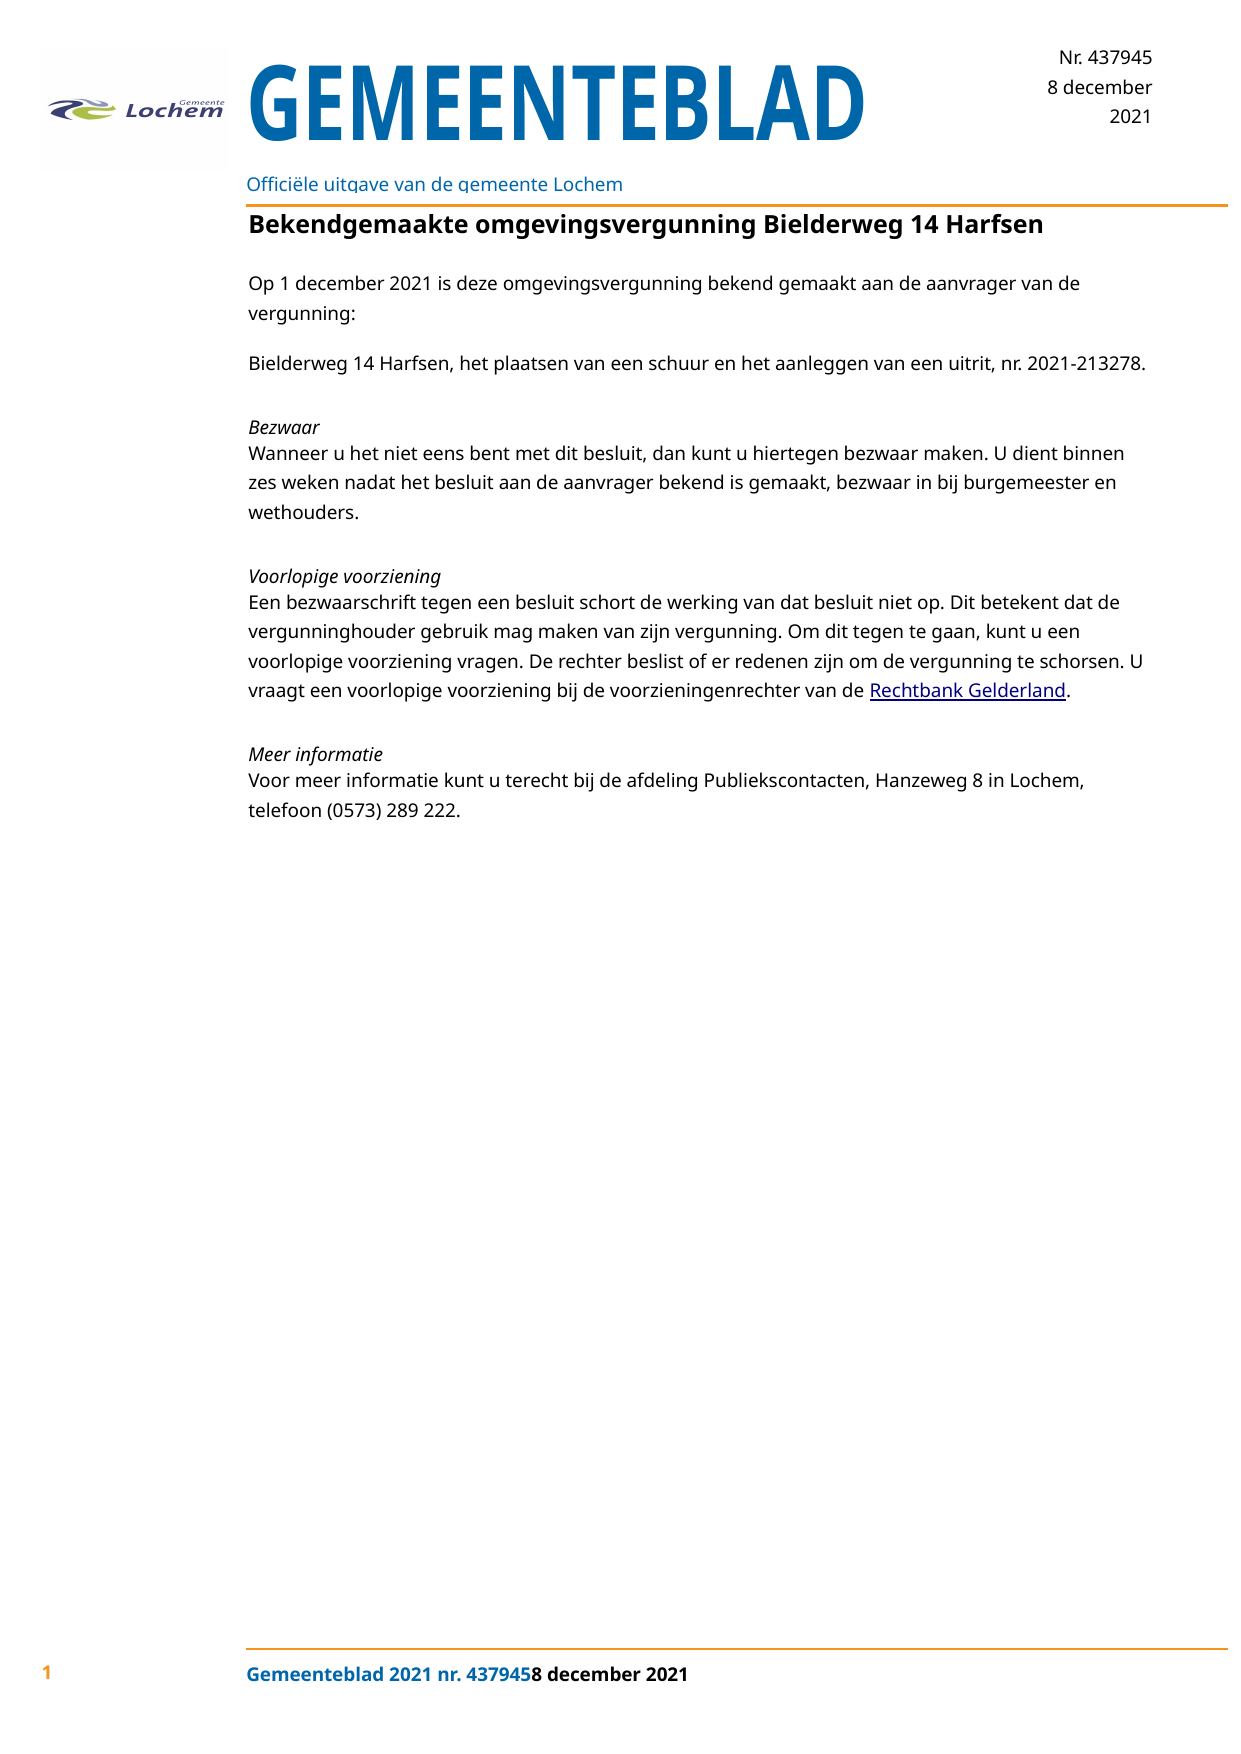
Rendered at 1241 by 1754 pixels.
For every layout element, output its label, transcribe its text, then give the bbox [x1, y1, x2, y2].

text Op 1 december 2021 is deze omgevingsvergunning bekend gemaakt aan de aanvrager van de vergunning: [248, 270, 1152, 326]
text Voorlopige voorziening [248, 563, 1152, 589]
text Meer informatie [248, 742, 1152, 767]
text Voor meer informatie kunt u terecht bij de afdeling Publiekscontacten, Hanzeweg 8 in Lochem, telefoon (0573) 289 222. [248, 767, 1152, 823]
text Een bezwaarschrift tegen een besluit schort de werking van dat besluit niet op. Dit betekent dat de vergunninghouder gebruik mag maken van zijn vergunning. Om dit tegen te gaan, kunt u een voorlopige voorziening vragen. De rechter beslist of er redenen zijn om de vergunning te schorsen. U vraagt een voorlopige voorziening bij de voorzieningenrechter van de Rechtbank Gelderland. [248, 589, 1152, 703]
text Bezwaar [248, 414, 1152, 440]
picture [41, 47, 231, 172]
text Bielderweg 14 Harfsen, het plaatsen van een schuur en het aanleggen van een uitrit, nr. 2021-213278. [248, 350, 1152, 376]
text Bekendgemaakte omgevingsvergunning Bielderweg 14 Harfsen [248, 207, 1152, 241]
text Wanneer u het niet eens bent met dit besluit, dan kunt u hiertegen bezwaar maken. U dient binnen zes weken nadat het besluit aan de aanvrager bekend is gemaakt, bezwaar in bij burgemeester en wethouders. [248, 440, 1152, 525]
